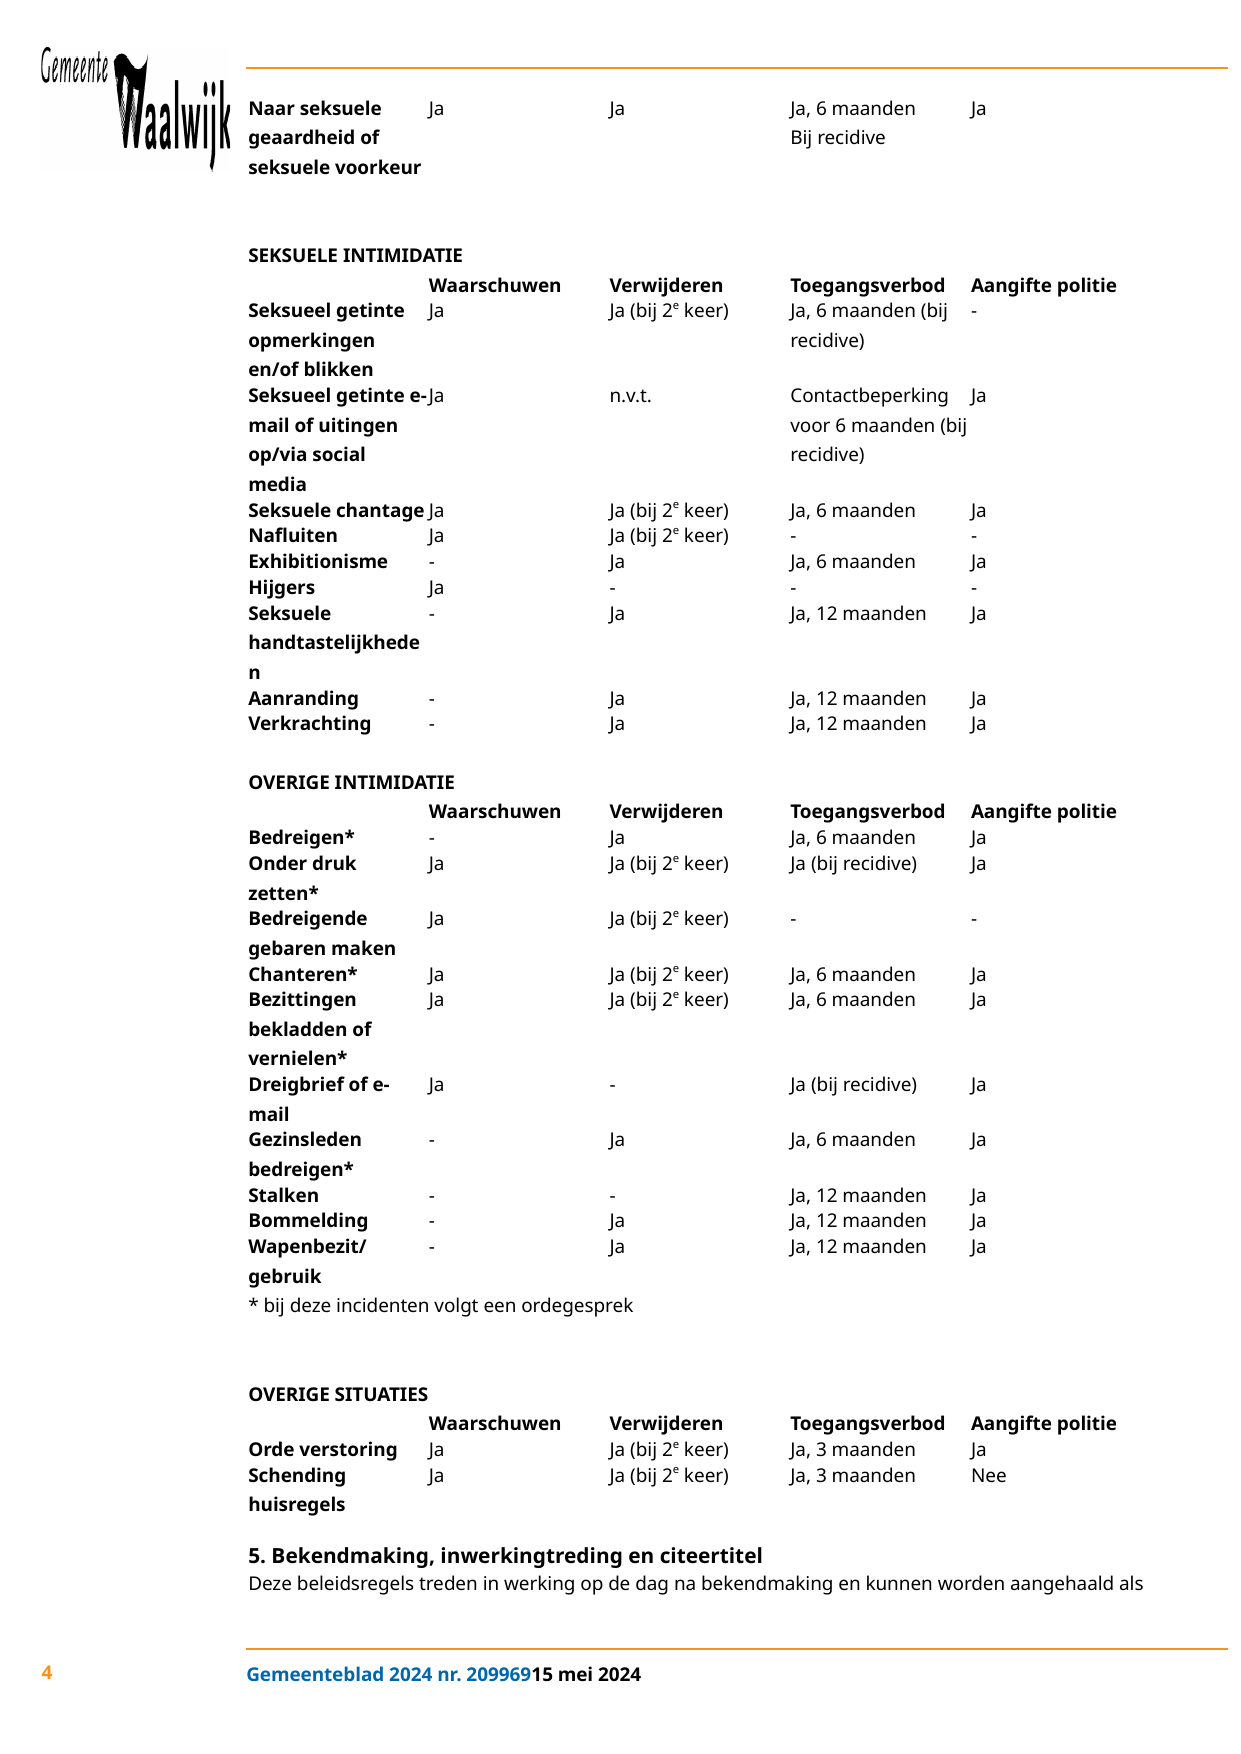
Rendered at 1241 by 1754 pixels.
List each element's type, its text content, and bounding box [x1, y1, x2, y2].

table_cell Hijgers [248, 574, 429, 600]
table_cell Seksuele chantage [248, 497, 429, 523]
table_cell - [609, 1182, 790, 1208]
table_cell - [429, 824, 609, 850]
table_cell Ja [971, 548, 1152, 574]
table_cell Ja, 12 maanden [790, 685, 971, 710]
text OVERIGE SITUATIES [248, 1381, 1152, 1406]
table_cell - [971, 574, 1152, 600]
table_cell Ja [609, 1234, 790, 1289]
table_cell Ja [971, 824, 1152, 850]
table_cell Ja [429, 383, 609, 497]
table_cell - [429, 1182, 609, 1208]
table_cell Ja [429, 961, 609, 986]
table_cell - [429, 600, 609, 685]
table_cell Ja, 12 maanden [790, 1182, 971, 1208]
table_cell Ja [971, 1234, 1152, 1289]
table_cell Naar seksuele geaardheid of seksuele voorkeur [248, 95, 429, 180]
table_cell Ja [429, 497, 609, 523]
text * bij deze incidenten volgt een ordegesprek [248, 1292, 1152, 1318]
table_cell Seksuele handtastelijkheden [248, 600, 429, 685]
table_cell Ja [971, 1208, 1152, 1233]
table_cell Ja [609, 1208, 790, 1233]
table_cell Ja, 6 maanden Bij recidive [790, 95, 971, 180]
text SEKSUELE INTIMIDATIE [248, 242, 1152, 268]
table_cell Ja [971, 710, 1152, 736]
table_cell Ja (bij recidive) [790, 850, 971, 905]
table_header Toegangsverbod [790, 799, 971, 824]
table_cell Gezinsleden bedreigen* [248, 1127, 429, 1182]
table_cell - [971, 523, 1152, 548]
table_cell Ja (bij 2e keer) [609, 1462, 790, 1517]
table_cell Bezittingen bekladden of vernielen* [248, 986, 429, 1071]
table_cell Aanranding [248, 685, 429, 710]
table_cell Ja (bij 2e keer) [609, 850, 790, 905]
table_cell Ja [609, 710, 790, 736]
table_cell n.v.t. [609, 383, 790, 497]
table_header Aangifte politie [971, 272, 1152, 297]
table_cell Ja [429, 1462, 609, 1517]
table_cell - [429, 685, 609, 710]
table_cell Ja [609, 685, 790, 710]
table_cell Ja (bij 2e keer) [609, 1436, 790, 1462]
table_cell Ja [971, 986, 1152, 1071]
table_header Waarschuwen [429, 272, 609, 297]
table_cell Chanteren* [248, 961, 429, 986]
table_cell Ja, 3 maanden [790, 1462, 971, 1517]
table_cell Ja [429, 905, 609, 961]
table_cell Bommelding [248, 1208, 429, 1233]
table_cell Ja (bij 2e keer) [609, 523, 790, 548]
table_cell Ja [971, 383, 1152, 497]
table_cell Ja [429, 1071, 609, 1127]
table_cell Ja [971, 95, 1152, 180]
table_cell Ja, 6 maanden [790, 548, 971, 574]
table_cell Nafluiten [248, 523, 429, 548]
table_cell Bedreigende gebaren maken [248, 905, 429, 961]
table_cell Ja [971, 1182, 1152, 1208]
table_cell Ja [971, 1071, 1152, 1127]
table_cell Ja [429, 1436, 609, 1462]
table_cell Ja [971, 1127, 1152, 1182]
table_cell Ja [971, 1436, 1152, 1462]
table_cell Stalken [248, 1182, 429, 1208]
table_cell Ja [429, 523, 609, 548]
table_header Verwijderen [609, 272, 790, 297]
table_cell Ja (bij 2e keer) [609, 961, 790, 986]
table_cell Ja, 6 maanden [790, 961, 971, 986]
table_header Aangifte politie [971, 799, 1152, 824]
table_cell Dreigbrief of e-mail [248, 1071, 429, 1127]
table_cell Ja, 12 maanden [790, 1208, 971, 1233]
text OVERIGE INTIMIDATIE [248, 769, 1152, 795]
table_cell Ja (bij 2e keer) [609, 905, 790, 961]
table_cell Ja [609, 824, 790, 850]
table_cell Ja [429, 574, 609, 600]
table_cell Ja, 12 maanden [790, 1234, 971, 1289]
table_header Waarschuwen [429, 799, 609, 824]
table_cell - [429, 1127, 609, 1182]
table_cell Schending huisregels [248, 1462, 429, 1517]
table_cell - [609, 574, 790, 600]
table_header [248, 1410, 429, 1436]
table_cell Ja [609, 1127, 790, 1182]
table_cell Exhibitionisme [248, 548, 429, 574]
table_cell Ja (bij 2e keer) [609, 298, 790, 382]
table_cell - [429, 548, 609, 574]
table_cell Orde verstoring [248, 1436, 429, 1462]
table_cell Seksueel getinte opmerkingen en/of blikken [248, 298, 429, 382]
table_cell Ja [971, 850, 1152, 905]
table_cell Ja, 3 maanden [790, 1436, 971, 1462]
table_header Toegangsverbod [790, 1410, 971, 1436]
table_cell Onder druk zetten* [248, 850, 429, 905]
table_header [248, 272, 429, 297]
text 5. Bekendmaking, inwerkingtreding en citeertitel [248, 1541, 1152, 1570]
table_cell Ja (bij 2e keer) [609, 497, 790, 523]
table_cell - [790, 523, 971, 548]
table_cell - [609, 1071, 790, 1127]
table_cell Nee [971, 1462, 1152, 1517]
table_cell Ja, 6 maanden [790, 986, 971, 1071]
table_header Waarschuwen [429, 1410, 609, 1436]
table_cell Ja, 6 maanden [790, 1127, 971, 1182]
table_cell Ja [429, 298, 609, 382]
table_cell Ja [609, 548, 790, 574]
picture [41, 47, 231, 172]
table_cell Ja, 6 maanden [790, 824, 971, 850]
table_cell - [971, 298, 1152, 382]
table_cell Ja, 12 maanden [790, 710, 971, 736]
table_cell Verkrachting [248, 710, 429, 736]
table_cell Ja [429, 986, 609, 1071]
table_cell Contactbeperking voor 6 maanden (bij recidive) [790, 383, 971, 497]
table_cell Ja [609, 95, 790, 180]
table_cell - [971, 905, 1152, 961]
table_header Toegangsverbod [790, 272, 971, 297]
table_cell - [790, 905, 971, 961]
table_cell Seksueel getinte e-mail of uitingen op/via social media [248, 383, 429, 497]
table_cell Ja [971, 961, 1152, 986]
table_cell Ja [971, 497, 1152, 523]
table_header [248, 799, 429, 824]
table_cell - [429, 710, 609, 736]
table_cell Ja [429, 850, 609, 905]
table_cell Ja, 6 maanden [790, 497, 971, 523]
table_cell Ja (bij recidive) [790, 1071, 971, 1127]
table_cell Ja, 12 maanden [790, 600, 971, 685]
text Deze beleidsregels treden in werking op de dag na bekendmaking en kunnen worden aangehaald als [248, 1570, 1152, 1595]
table_header Verwijderen [609, 799, 790, 824]
table_cell Ja [429, 95, 609, 180]
table_cell - [790, 574, 971, 600]
table_cell Bedreigen* [248, 824, 429, 850]
table_cell Ja, 6 maanden (bij recidive) [790, 298, 971, 382]
table_cell Ja [971, 685, 1152, 710]
table_cell Wapenbezit/gebruik [248, 1234, 429, 1289]
table_cell Ja [609, 600, 790, 685]
table_header Verwijderen [609, 1410, 790, 1436]
table_cell - [429, 1208, 609, 1233]
table_header Aangifte politie [971, 1410, 1152, 1436]
table_cell Ja (bij 2e keer) [609, 986, 790, 1071]
table_cell Ja [971, 600, 1152, 685]
table_cell - [429, 1234, 609, 1289]
